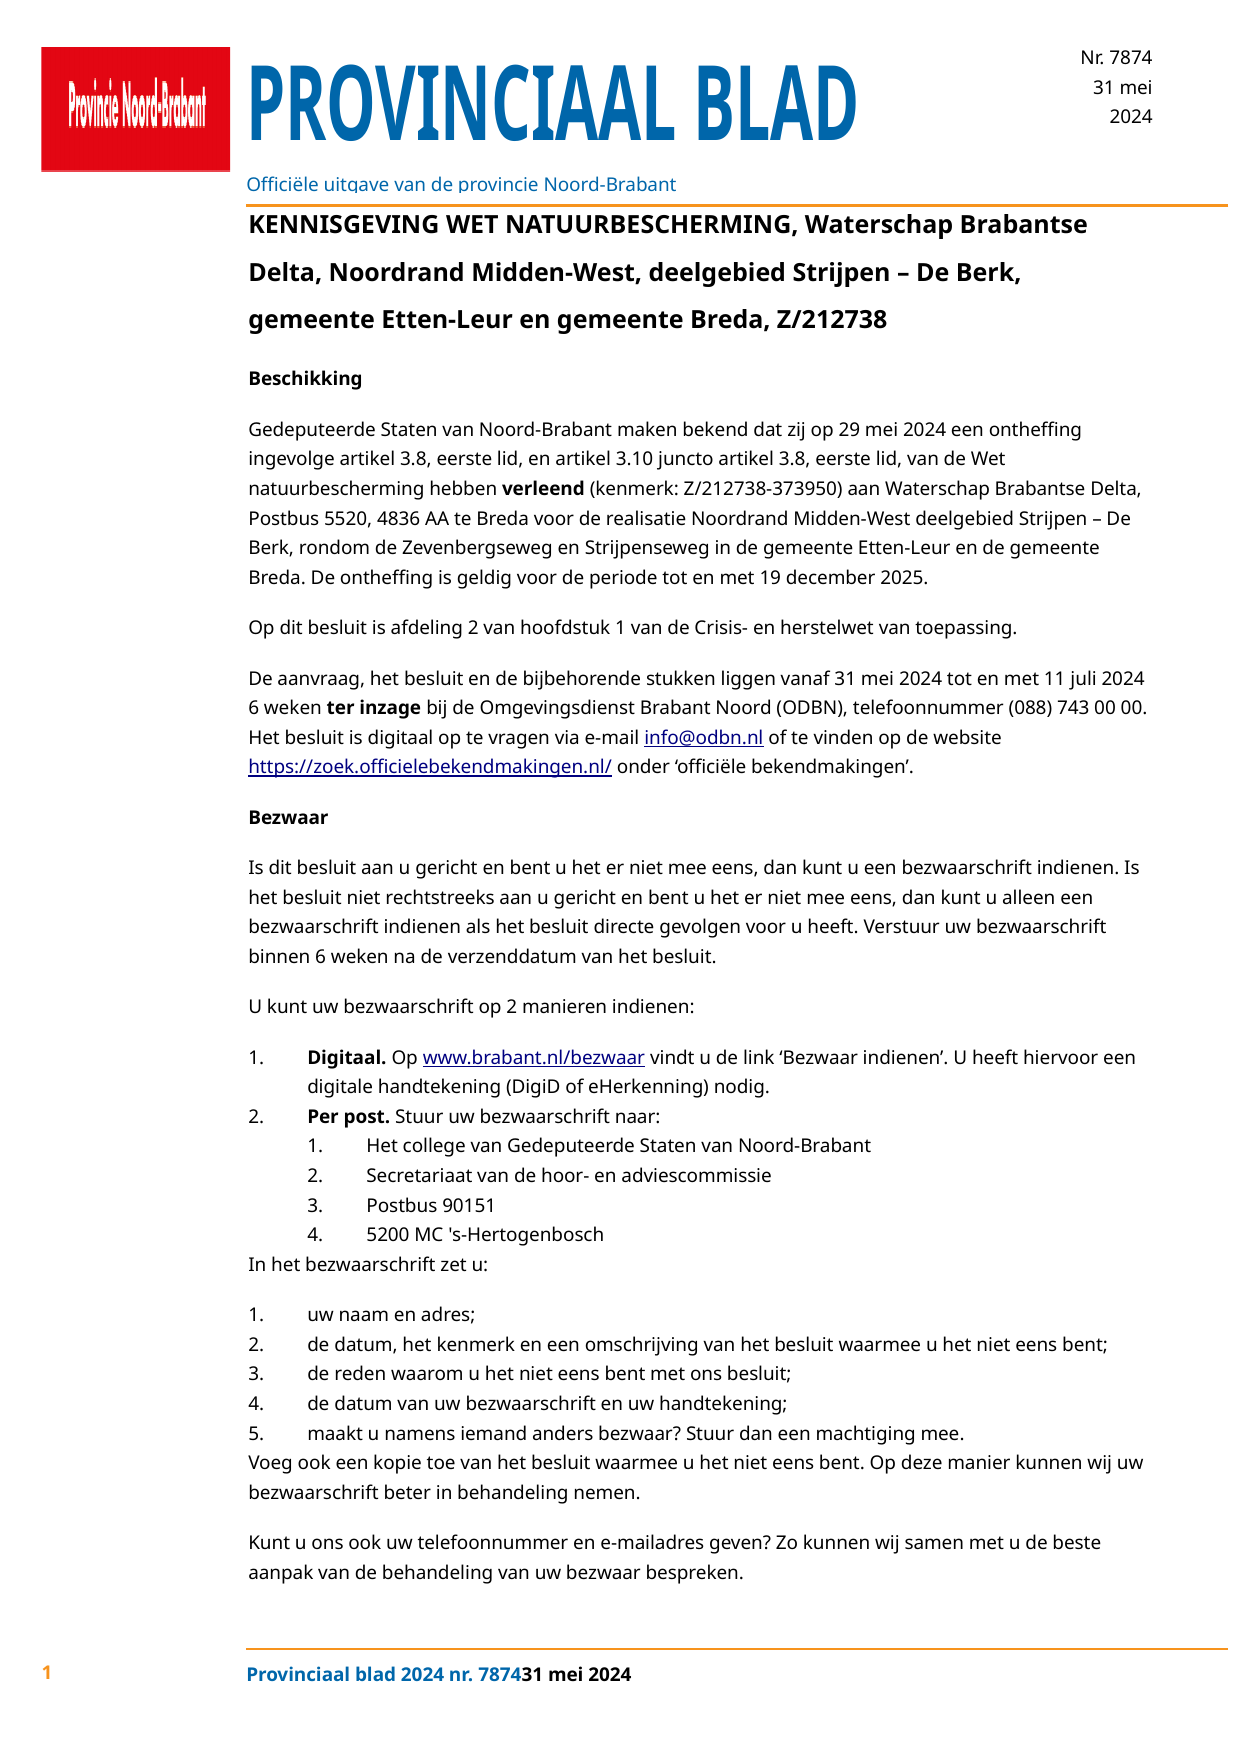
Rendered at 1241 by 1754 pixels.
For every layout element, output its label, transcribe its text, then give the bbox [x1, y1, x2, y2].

text Voeg ook een kopie toe van het besluit waarmee u het niet eens bent. Op deze manier kunnen wij uw bezwaarschrift beter in behandeling nemen. [248, 1449, 1152, 1504]
list Digitaal. Op www.brabant.nl/bezwaar vindt u de link ‘Bezwaar indienen’. U heeft hiervoor een digitale handtekening (DigiD of eHerkenning) nodig. [248, 1044, 1152, 1099]
text In het bezwaarschrift zet u: [248, 1251, 1152, 1277]
text Gedeputeerde Staten van Noord-Brabant maken bekend dat zij op 29 mei 2024 een ontheffing ingevolge artikel 3.8, eerste lid, en artikel 3.10 juncto artikel 3.8, eerste lid, van de Wet natuurbescherming hebben verleend (kenmerk: Z/212738-373950) aan Waterschap Brabantse Delta, Postbus 5520, 4836 AA te Breda voor de realisatie Noordrand Midden-West deelgebied Strijpen – De Berk, rondom de Zevenbergseweg en Strijpenseweg in de gemeente Etten-Leur en de gemeente Breda. De ontheffing is geldig voor de periode tot en met 19 december 2025. [248, 416, 1152, 589]
list Postbus 90151 [307, 1192, 1152, 1217]
text Beschikking [248, 366, 1152, 391]
text U kunt uw bezwaarschrift op 2 manieren indienen: [248, 993, 1152, 1019]
list de reden waarom u het niet eens bent met ons besluit; [248, 1361, 1152, 1386]
text Is dit besluit aan u gericht en bent u het er niet mee eens, dan kunt u een bezwaarschrift indienen. Is het besluit niet rechtstreeks aan u gericht en bent u het er niet mee eens, dan kunt u alleen een bezwaarschrift indienen als het besluit directe gevolgen voor u heeft. Verstuur uw bezwaarschrift binnen 6 weken na de verzenddatum van het besluit. [248, 854, 1152, 969]
text Op dit besluit is afdeling 2 van hoofdstuk 1 van de Crisis- en herstelwet van toepassing. [248, 614, 1152, 640]
list uw naam en adres; [248, 1301, 1152, 1327]
text KENNISGEVING WET NATUURBESCHERMING, Waterschap Brabantse Delta, Noordrand Midden-West, deelgebied Strijpen – De Berk, gemeente Etten-Leur en gemeente Breda, Z/212738 [248, 207, 1152, 336]
list Het college van Gedeputeerde Staten van Noord-Brabant [307, 1133, 1152, 1158]
list maakt u namens iemand anders bezwaar? Stuur dan een machtiging mee. [248, 1420, 1152, 1445]
list de datum van uw bezwaarschrift en uw handtekening; [248, 1390, 1152, 1416]
picture [41, 47, 231, 172]
text Kunt u ons ook uw telefoonnummer en e-mailadres geven? Zo kunnen wij samen met u de beste aanpak van de behandeling van uw bezwaar bespreken. [248, 1529, 1152, 1584]
text Bezwaar [248, 804, 1152, 829]
text De aanvraag, het besluit en de bijbehorende stukken liggen vanaf 31 mei 2024 tot en met 11 juli 2024 6 weken ter inzage bij de Omgevingsdienst Brabant Noord (ODBN), telefoonnummer (088) 743 00 00. Het besluit is digitaal op te vragen via e-mail info@odbn.nl of te vinden op de website https://zoek.officielebekendmakingen.nl/ onder ‘officiële bekendmakingen’. [248, 665, 1152, 779]
list Per post. Stuur uw bezwaarschrift naar: [248, 1103, 1152, 1129]
list 5200 MC 's‑Hertogenbosch [307, 1221, 1152, 1247]
list de datum, het kenmerk en een omschrijving van het besluit waarmee u het niet eens bent; [248, 1331, 1152, 1357]
list Secretariaat van de hoor- en adviescommissie [307, 1162, 1152, 1188]
